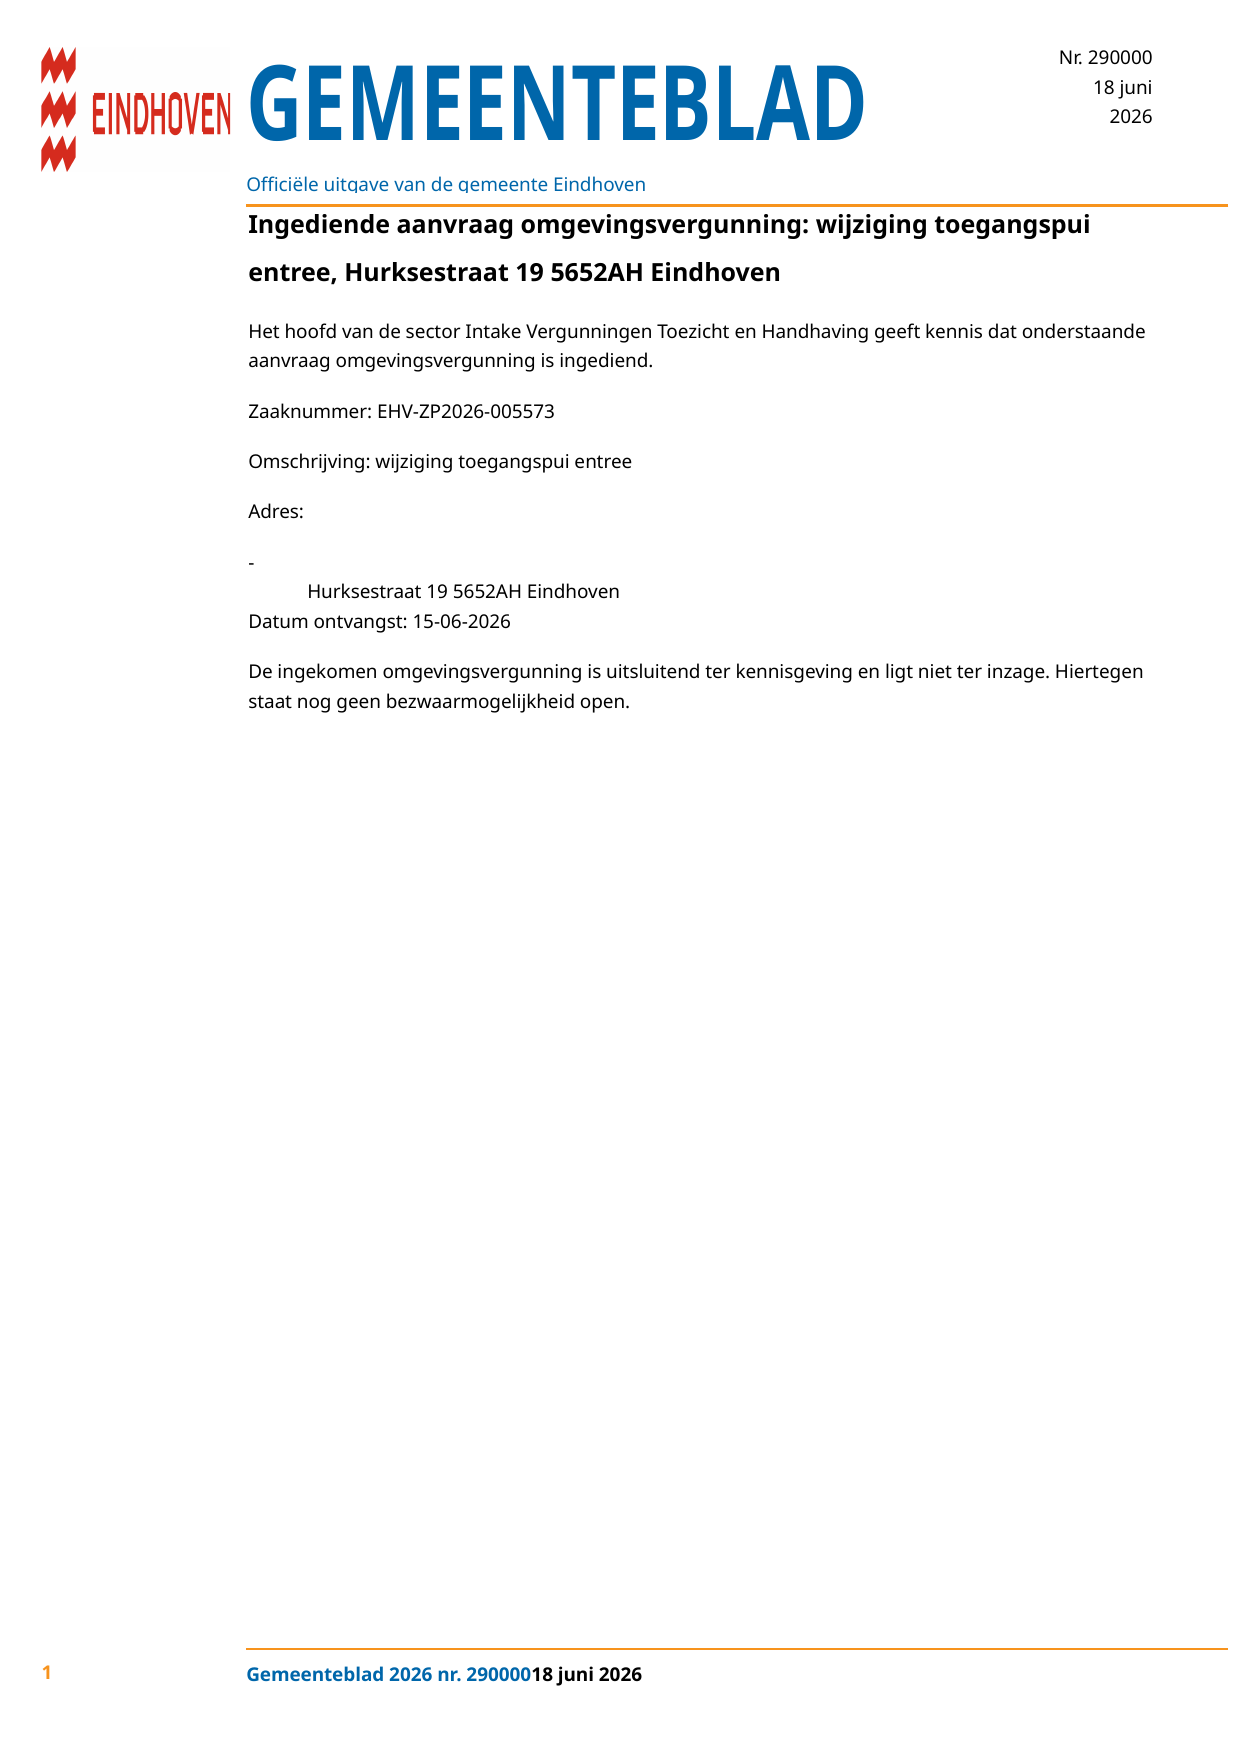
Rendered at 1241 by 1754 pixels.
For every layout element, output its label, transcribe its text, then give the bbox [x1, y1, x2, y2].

list Hurksestraat 19 5652AH Eindhoven [248, 579, 1152, 604]
text De ingekomen omgevingsvergunning is uitsluitend ter kennisgeving en ligt niet ter inzage. Hiertegen staat nog geen bezwaarmogelijkheid open. [248, 659, 1152, 714]
text Adres: [248, 499, 1152, 524]
text Ingediende aanvraag omgevingsvergunning: wijziging toegangspui entree, Hurksestraat 19 5652AH Eindhoven [248, 207, 1152, 288]
text Zaaknummer: EHV-ZP2026-005573 [248, 398, 1152, 424]
text Datum ontvangst: 15-06-2026 [248, 608, 1152, 634]
text Omschrijving: wijziging toegangspui entree [248, 448, 1152, 474]
text Het hoofd van de sector Intake Vergunningen Toezicht en Handhaving geeft kennis dat onderstaande aanvraag omgevingsvergunning is ingediend. [248, 318, 1152, 373]
picture [41, 47, 231, 172]
